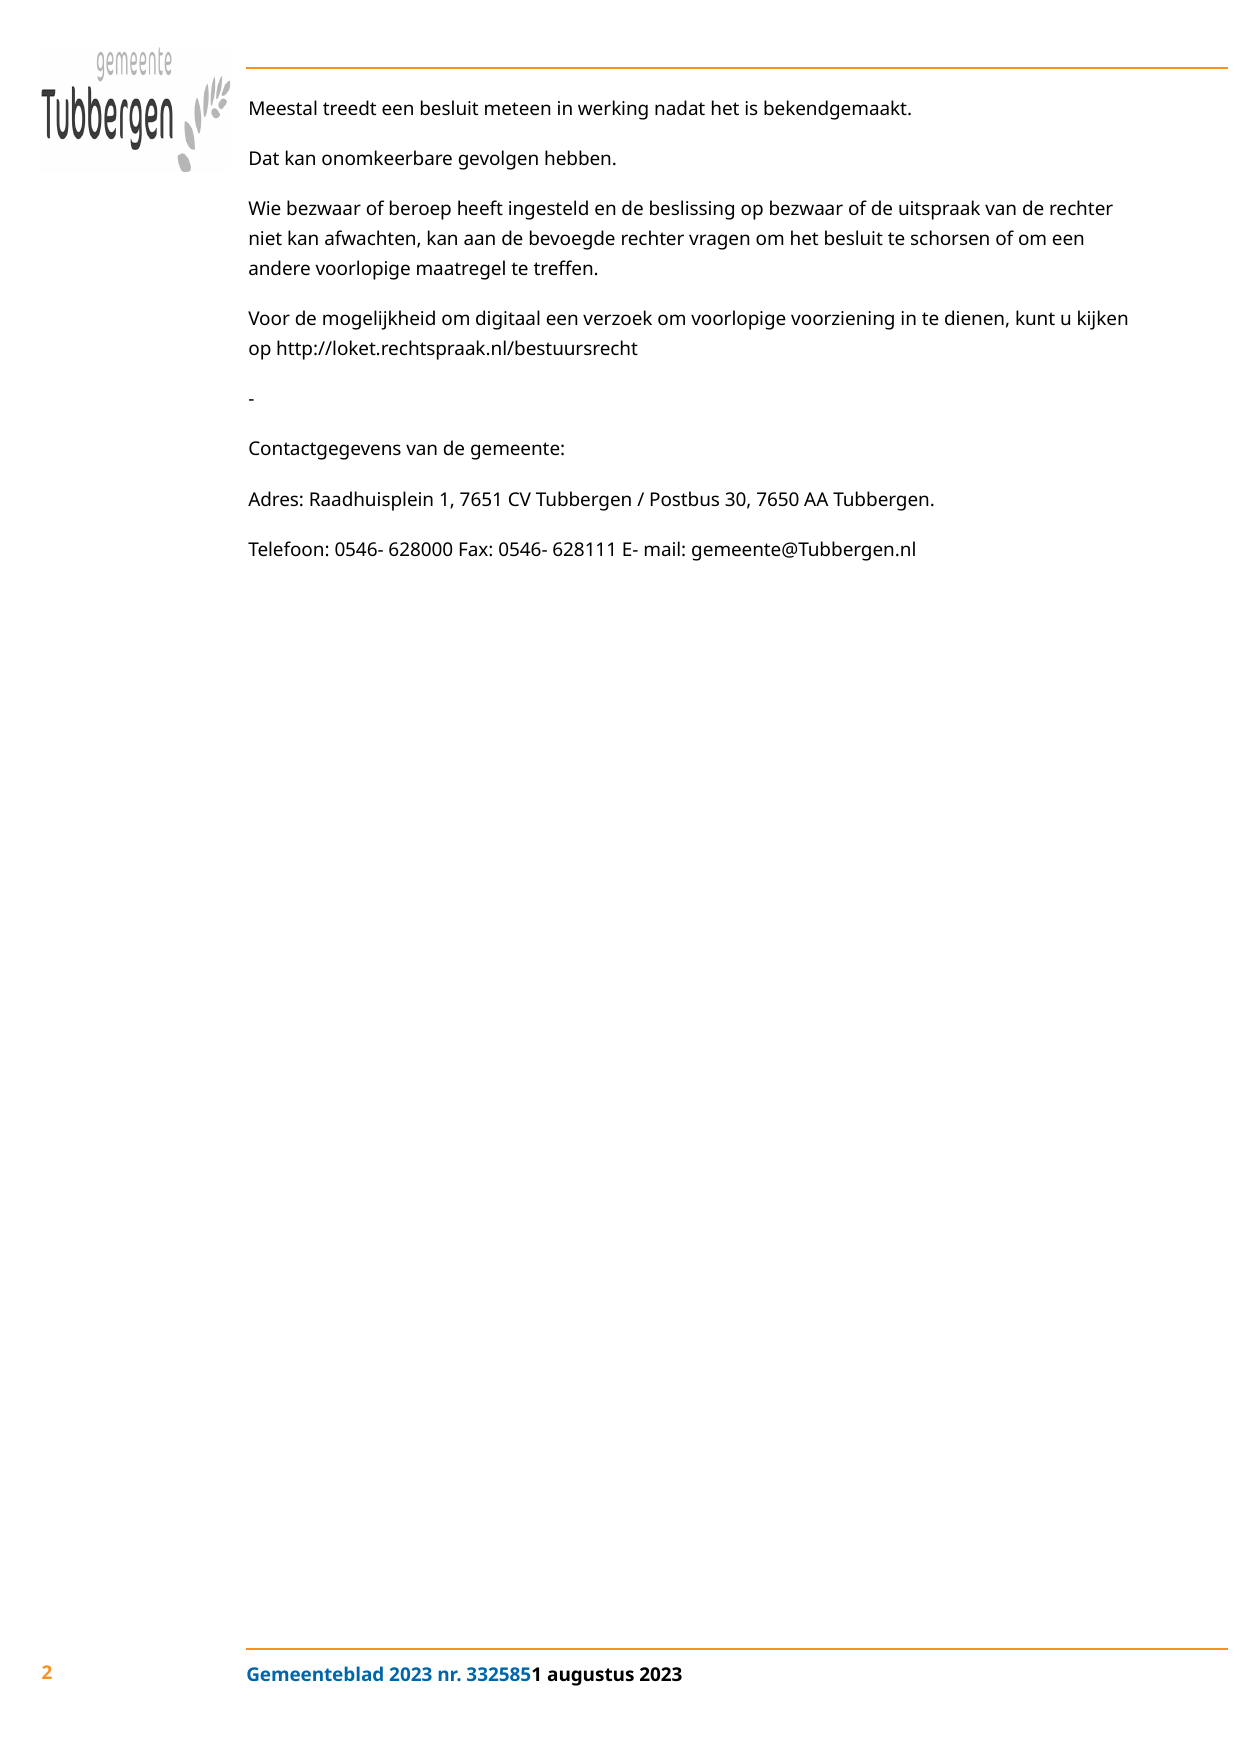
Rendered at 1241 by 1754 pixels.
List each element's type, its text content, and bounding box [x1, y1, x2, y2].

text Dat kan onomkeerbare gevolgen hebben. [248, 145, 1152, 171]
text Meestal treedt een besluit meteen in werking nadat het is bekendgemaakt. [248, 95, 1152, 121]
text - [248, 385, 1152, 411]
text Voor de mogelijkheid om digitaal een verzoek om voorlopige voorziening in te dienen, kunt u kijken op http://loket.rechtspraak.nl/bestuursrecht [248, 305, 1152, 361]
text Telefoon: 0546- 628000 Fax: 0546- 628111 E- mail: gemeente@Tubbergen.nl [248, 536, 1152, 562]
text Contactgegevens van de gemeente: [248, 436, 1152, 461]
picture [41, 47, 231, 172]
text Wie bezwaar of beroep heeft ingesteld en de beslissing op bezwaar of de uitspraak van de rechter niet kan afwachten, kan aan de bevoegde rechter vragen om het besluit te schorsen of om een andere voorlopige maatregel te treffen. [248, 196, 1152, 281]
text Adres: Raadhuisplein 1, 7651 CV Tubbergen / Postbus 30, 7650 AA Tubbergen. [248, 486, 1152, 512]
